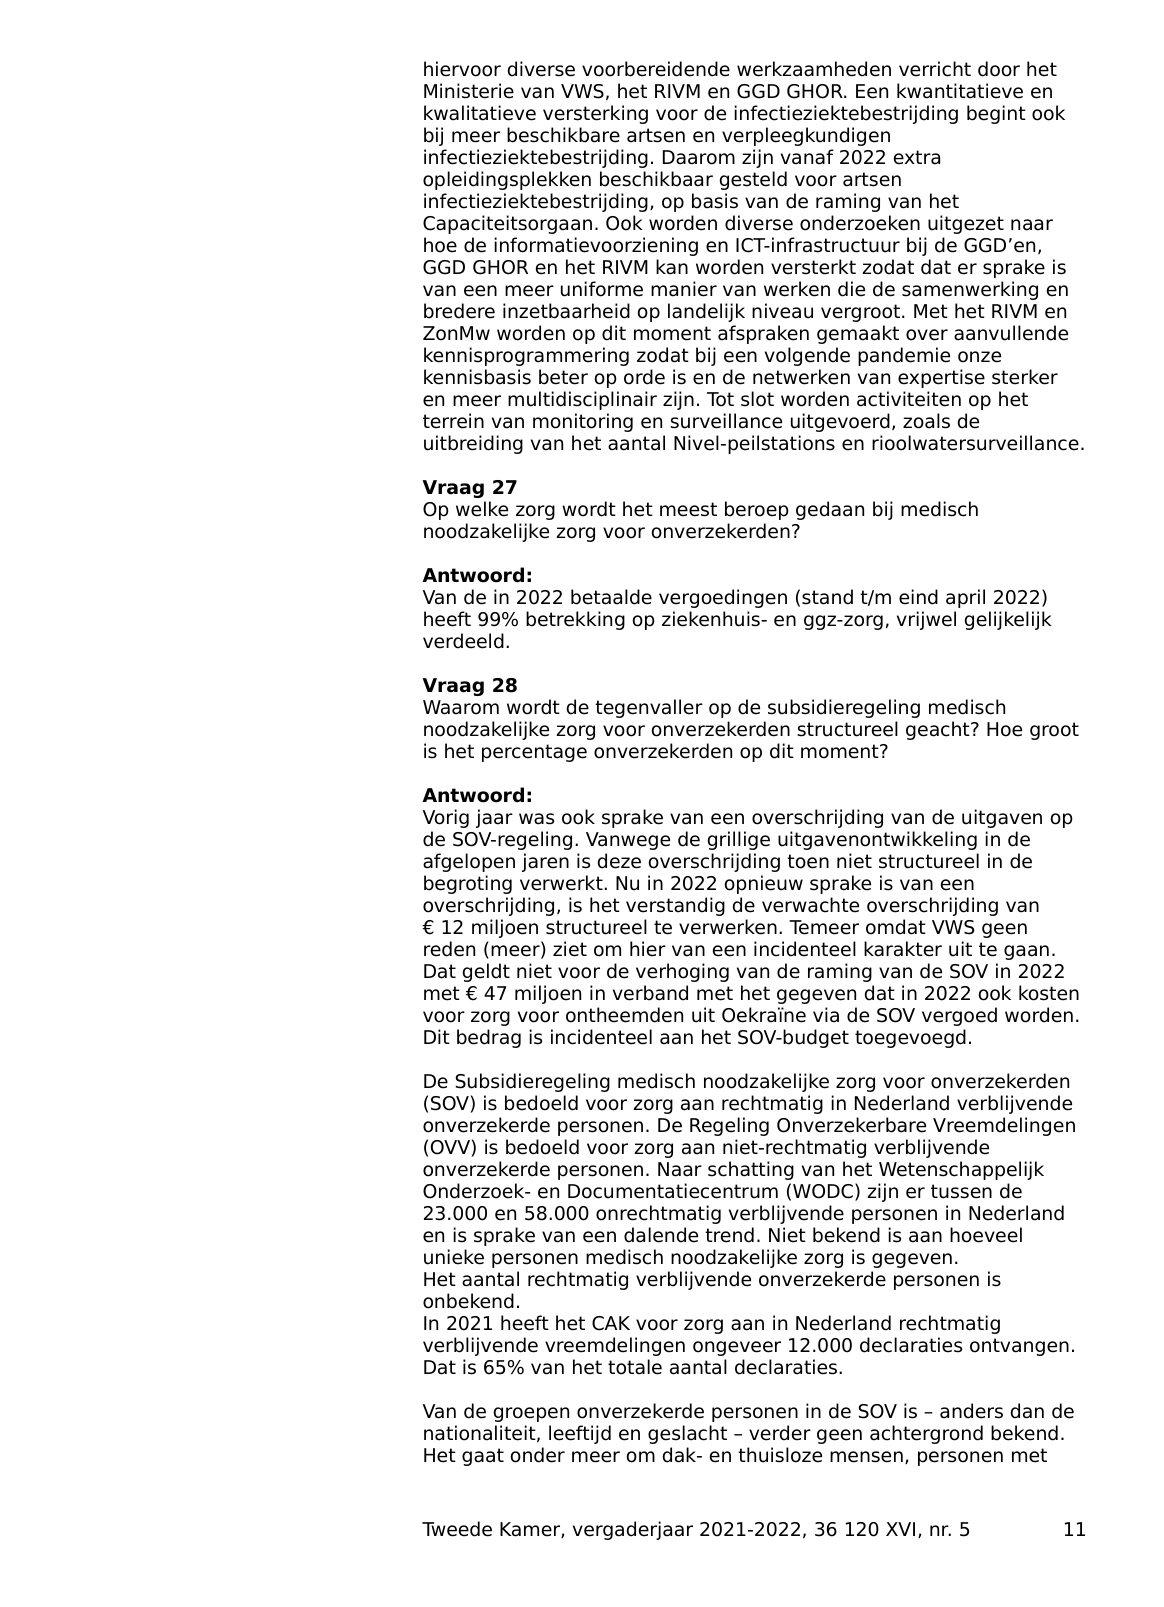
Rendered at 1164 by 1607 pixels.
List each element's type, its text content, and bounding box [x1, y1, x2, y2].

text Antwoord: [422, 565, 1087, 587]
text In 2021 heeft het CAK voor zorg aan in Nederland rechtmatig verblijvende vreemdelingen ongeveer 12.000 declaraties ontvangen. Dat is 65% van het totale aantal declaraties. [422, 1313, 1087, 1379]
text Van de groepen onverzekerde personen in de SOV is – anders dan de nationaliteit, leeftijd en geslacht – verder geen achtergrond bekend. Het gaat onder meer om dak- en thuisloze mensen, personen met [422, 1401, 1087, 1467]
text Vorig jaar was ook sprake van een overschrijding van de uitgaven op de SOV-regeling. Vanwege de grillige uitgavenontwikkeling in de afgelopen jaren is deze overschrijding toen niet structureel in de begroting verwerkt. Nu in 2022 opnieuw sprake is van een overschrijding, is het verstandig de verwachte overschrijding van € 12 miljoen structureel te verwerken. Temeer omdat VWS geen reden (meer) ziet om hier van een incidenteel karakter uit te gaan. [422, 807, 1087, 961]
text Antwoord: [422, 785, 1087, 807]
text De Subsidieregeling medisch noodzakelijke zorg voor onverzekerden (SOV) is bedoeld voor zorg aan rechtmatig in Nederland verblijvende onverzekerde personen. De Regeling Onverzekerbare Vreemdelingen (OVV) is bedoeld voor zorg aan niet-rechtmatig verblijvende onverzekerde personen. Naar schatting van het Wetenschappelijk Onderzoek- en Documentatiecentrum (WODC) zijn er tussen de 23.000 en 58.000 onrechtmatig verblijvende personen in Nederland en is sprake van een dalende trend. Niet bekend is aan hoeveel unieke personen medisch noodzakelijke zorg is gegeven. [422, 1071, 1087, 1269]
text hiervoor diverse voorbereidende werkzaamheden verricht door het Ministerie van VWS, het RIVM en GGD GHOR. Een kwantitatieve en kwalitatieve versterking voor de infectieziektebestrijding begint ook bij meer beschikbare artsen en verpleegkundigen infectieziektebestrijding. Daarom zijn vanaf 2022 extra opleidingsplekken beschikbaar gesteld voor artsen infectieziektebestrijding, op basis van de raming van het Capaciteitsorgaan. Ook worden diverse onderzoeken uitgezet naar hoe de informatievoorziening en ICT-infrastructuur bij de GGD’en, GGD GHOR en het RIVM kan worden versterkt zodat dat er sprake is van een meer uniforme manier van werken die de samenwerking en bredere inzetbaarheid op landelijk niveau vergroot. Met het RIVM en ZonMw worden op dit moment afspraken gemaakt over aanvullende kennisprogrammering zodat bij een volgende pandemie onze kennisbasis beter op orde is en de netwerken van expertise sterker en meer multidisciplinair zijn. Tot slot worden activiteiten op het terrein van monitoring en surveillance uitgevoerd, zoals de uitbreiding van het aantal Nivel-peilstations en rioolwatersurveillance. [422, 59, 1087, 455]
text Vraag 27 [422, 477, 1087, 499]
text Vraag 28 [422, 675, 1087, 697]
text Het aantal rechtmatig verblijvende onverzekerde personen is onbekend. [422, 1269, 1087, 1313]
text Op welke zorg wordt het meest beroep gedaan bij medisch noodzakelijke zorg voor onverzekerden? [422, 499, 1087, 543]
text Van de in 2022 betaalde vergoedingen (stand t/m eind april 2022) heeft 99% betrekking op ziekenhuis- en ggz-zorg, vrijwel gelijkelijk verdeeld. [422, 587, 1087, 653]
text Waarom wordt de tegenvaller op de subsidieregeling medisch noodzakelijke zorg voor onverzekerden structureel geacht? Hoe groot is het percentage onverzekerden op dit moment? [422, 697, 1087, 763]
text Dat geldt niet voor de verhoging van de raming van de SOV in 2022 met € 47 miljoen in verband met het gegeven dat in 2022 ook kosten voor zorg voor ontheemden uit Oekraïne via de SOV vergoed worden. Dit bedrag is incidenteel aan het SOV-budget toegevoegd. [422, 961, 1087, 1049]
